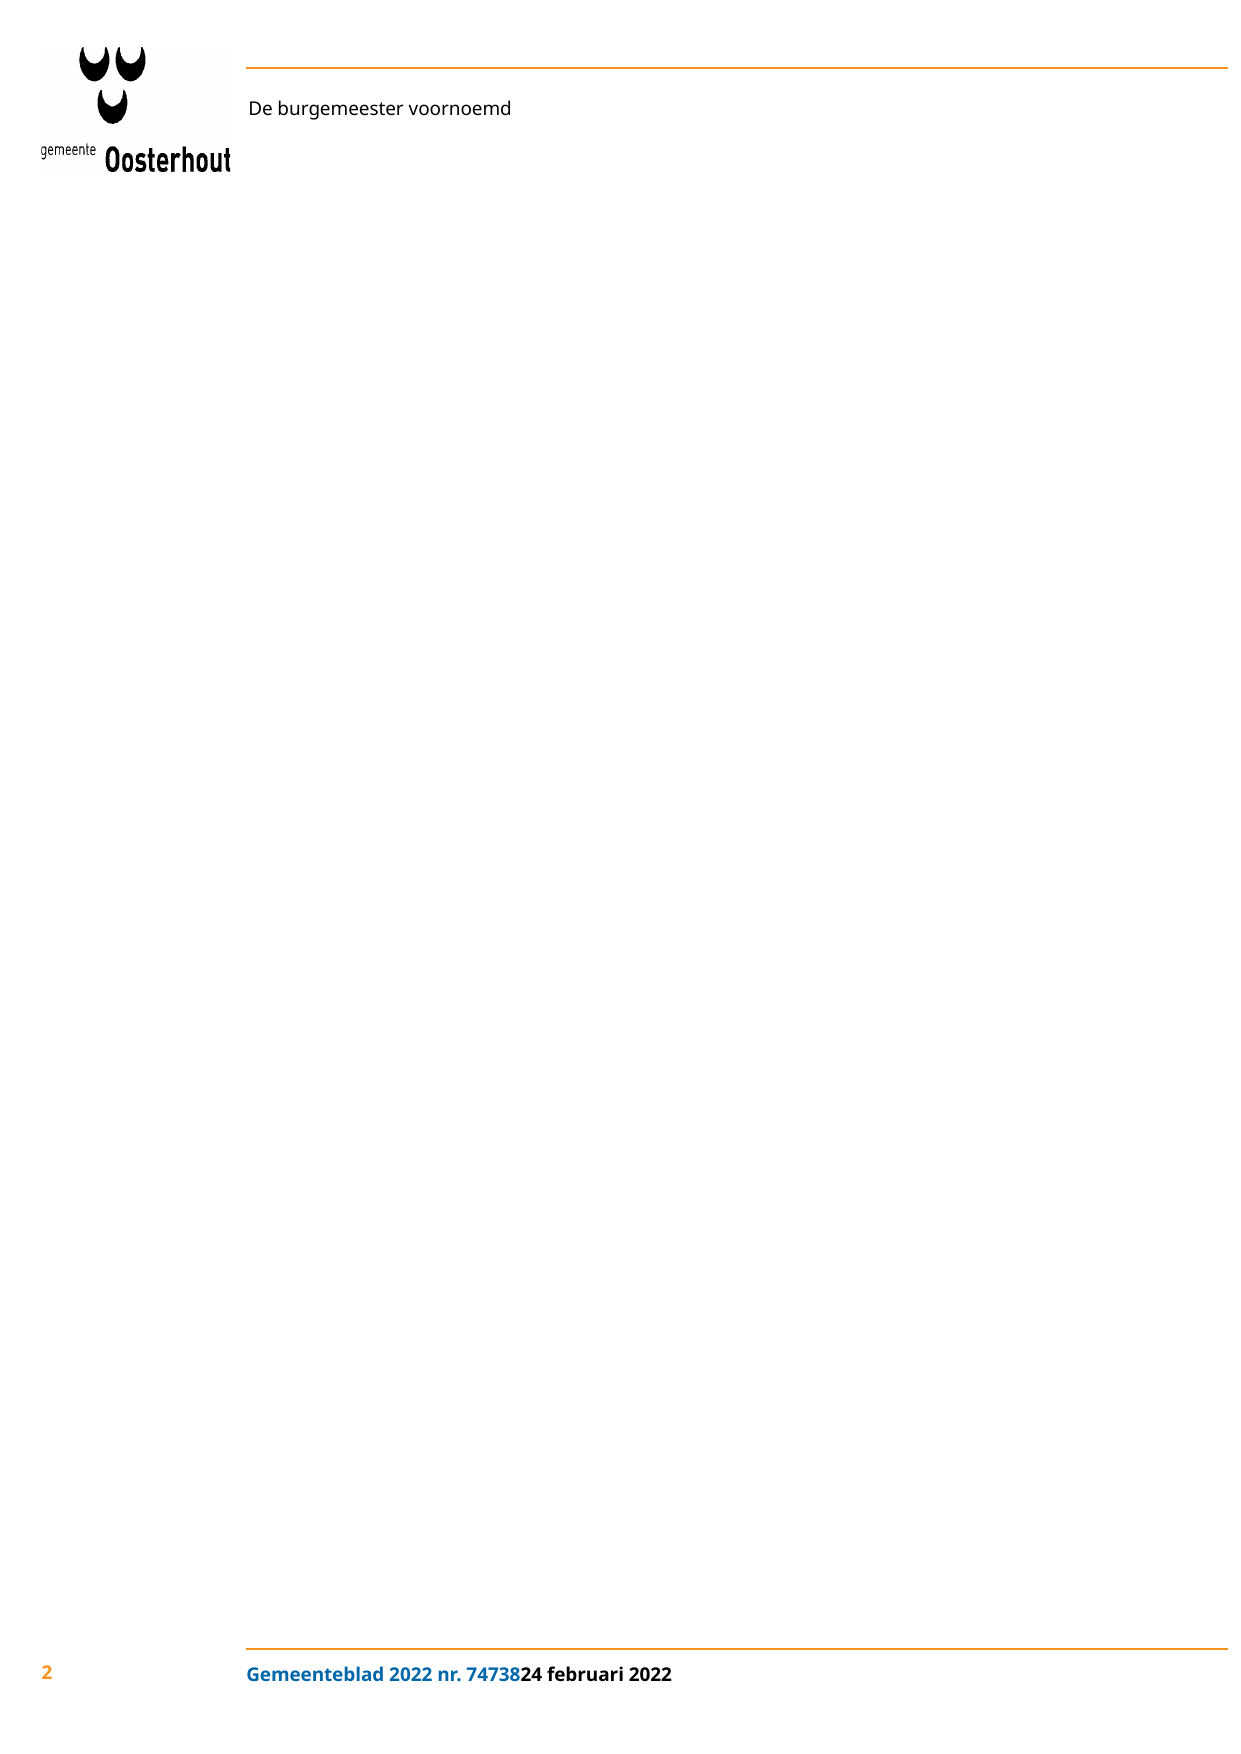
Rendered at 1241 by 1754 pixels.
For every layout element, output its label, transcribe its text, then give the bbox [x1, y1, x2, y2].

text De burgemeester voornoemd [248, 95, 1152, 121]
picture [41, 47, 231, 172]
